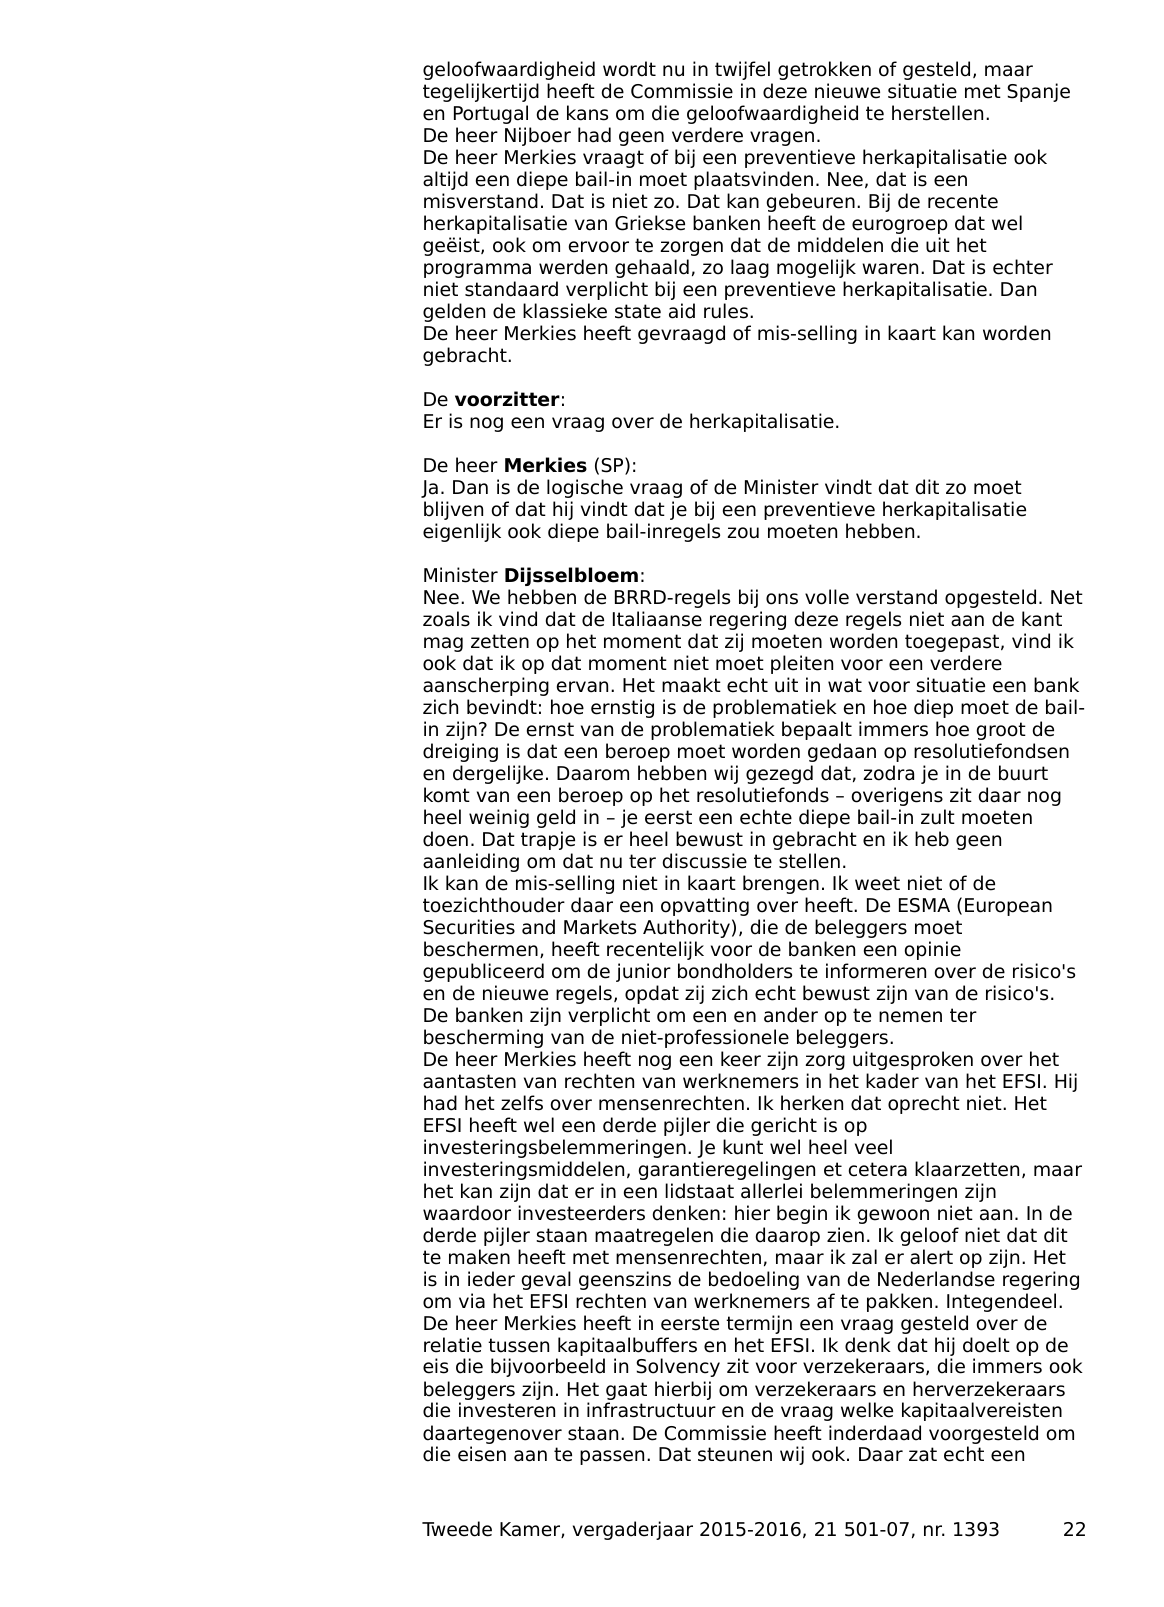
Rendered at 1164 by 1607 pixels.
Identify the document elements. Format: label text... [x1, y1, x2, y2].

text Ik kan de mis-selling niet in kaart brengen. Ik weet niet of de toezichthouder daar een opvatting over heeft. De ESMA (European Securities and Markets Authority), die de beleggers moet beschermen, heeft recentelijk voor de banken een opinie gepubliceerd om de junior bondholders te informeren over de risico's en de nieuwe regels, opdat zij zich echt bewust zijn van de risico's. De banken zijn verplicht om een en ander op te nemen ter bescherming van de niet-professionele beleggers. [422, 873, 1087, 1049]
text Ja. Dan is de logische vraag of de Minister vindt dat dit zo moet blijven of dat hij vindt dat je bij een preventieve herkapitalisatie eigenlijk ook diepe bail-inregels zou moeten hebben. [422, 477, 1087, 543]
text De heer Merkies (SP): [422, 455, 1087, 477]
text geloofwaardigheid wordt nu in twijfel getrokken of gesteld, maar tegelijkertijd heeft de Commissie in deze nieuwe situatie met Spanje en Portugal de kans om die geloofwaardigheid te herstellen. [422, 59, 1087, 125]
text De heer Merkies heeft in eerste termijn een vraag gesteld over de relatie tussen kapitaalbuffers en het EFSI. Ik denk dat hij doelt op de eis die bijvoorbeeld in Solvency zit voor verzekeraars, die immers ook beleggers zijn. Het gaat hierbij om verzekeraars en herverzekeraars die investeren in infrastructuur en de vraag welke kapitaalvereisten daartegenover staan. De Commissie heeft inderdaad voorgesteld om die eisen aan te passen. Dat steunen wij ook. Daar zat echt een [422, 1312, 1087, 1466]
text Er is nog een vraag over de herkapitalisatie. [422, 411, 1087, 433]
text De heer Merkies heeft nog een keer zijn zorg uitgesproken over het aantasten van rechten van werknemers in het kader van het EFSI. Hij had het zelfs over mensenrechten. Ik herken dat oprecht niet. Het EFSI heeft wel een derde pijler die gericht is op investeringsbelemmeringen. Je kunt wel heel veel investeringsmiddelen, garantieregelingen et cetera klaarzetten, maar het kan zijn dat er in een lidstaat allerlei belemmeringen zijn waardoor investeerders denken: hier begin ik gewoon niet aan. In de derde pijler staan maatregelen die daarop zien. Ik geloof niet dat dit te maken heeft met mensenrechten, maar ik zal er alert op zijn. Het is in ieder geval geenszins de bedoeling van de Nederlandse regering om via het EFSI rechten van werknemers af te pakken. Integendeel. [422, 1049, 1087, 1312]
text Minister Dijsselbloem: [422, 565, 1087, 587]
text De voorzitter: [422, 389, 1087, 411]
text De heer Merkies vraagt of bij een preventieve herkapitalisatie ook altijd een diepe bail-in moet plaatsvinden. Nee, dat is een misverstand. Dat is niet zo. Dat kan gebeuren. Bij de recente herkapitalisatie van Griekse banken heeft de eurogroep dat wel geëist, ook om ervoor te zorgen dat de middelen die uit het programma werden gehaald, zo laag mogelijk waren. Dat is echter niet standaard verplicht bij een preventieve herkapitalisatie. Dan gelden de klassieke state aid rules. [422, 147, 1087, 323]
text De heer Nijboer had geen verdere vragen. [422, 125, 1087, 147]
text Nee. We hebben de BRRD-regels bij ons volle verstand opgesteld. Net zoals ik vind dat de Italiaanse regering deze regels niet aan de kant mag zetten op het moment dat zij moeten worden toegepast, vind ik ook dat ik op dat moment niet moet pleiten voor een verdere aanscherping ervan. Het maakt echt uit in wat voor situatie een bank zich bevindt: hoe ernstig is de problematiek en hoe diep moet de bail-in zijn? De ernst van de problematiek bepaalt immers hoe groot de dreiging is dat een beroep moet worden gedaan op resolutiefondsen en dergelijke. Daarom hebben wij gezegd dat, zodra je in de buurt komt van een beroep op het resolutiefonds – overigens zit daar nog heel weinig geld in – je eerst een echte diepe bail-in zult moeten doen. Dat trapje is er heel bewust in gebracht en ik heb geen aanleiding om dat nu ter discussie te stellen. [422, 587, 1087, 873]
text De heer Merkies heeft gevraagd of mis-selling in kaart kan worden gebracht. [422, 323, 1087, 367]
